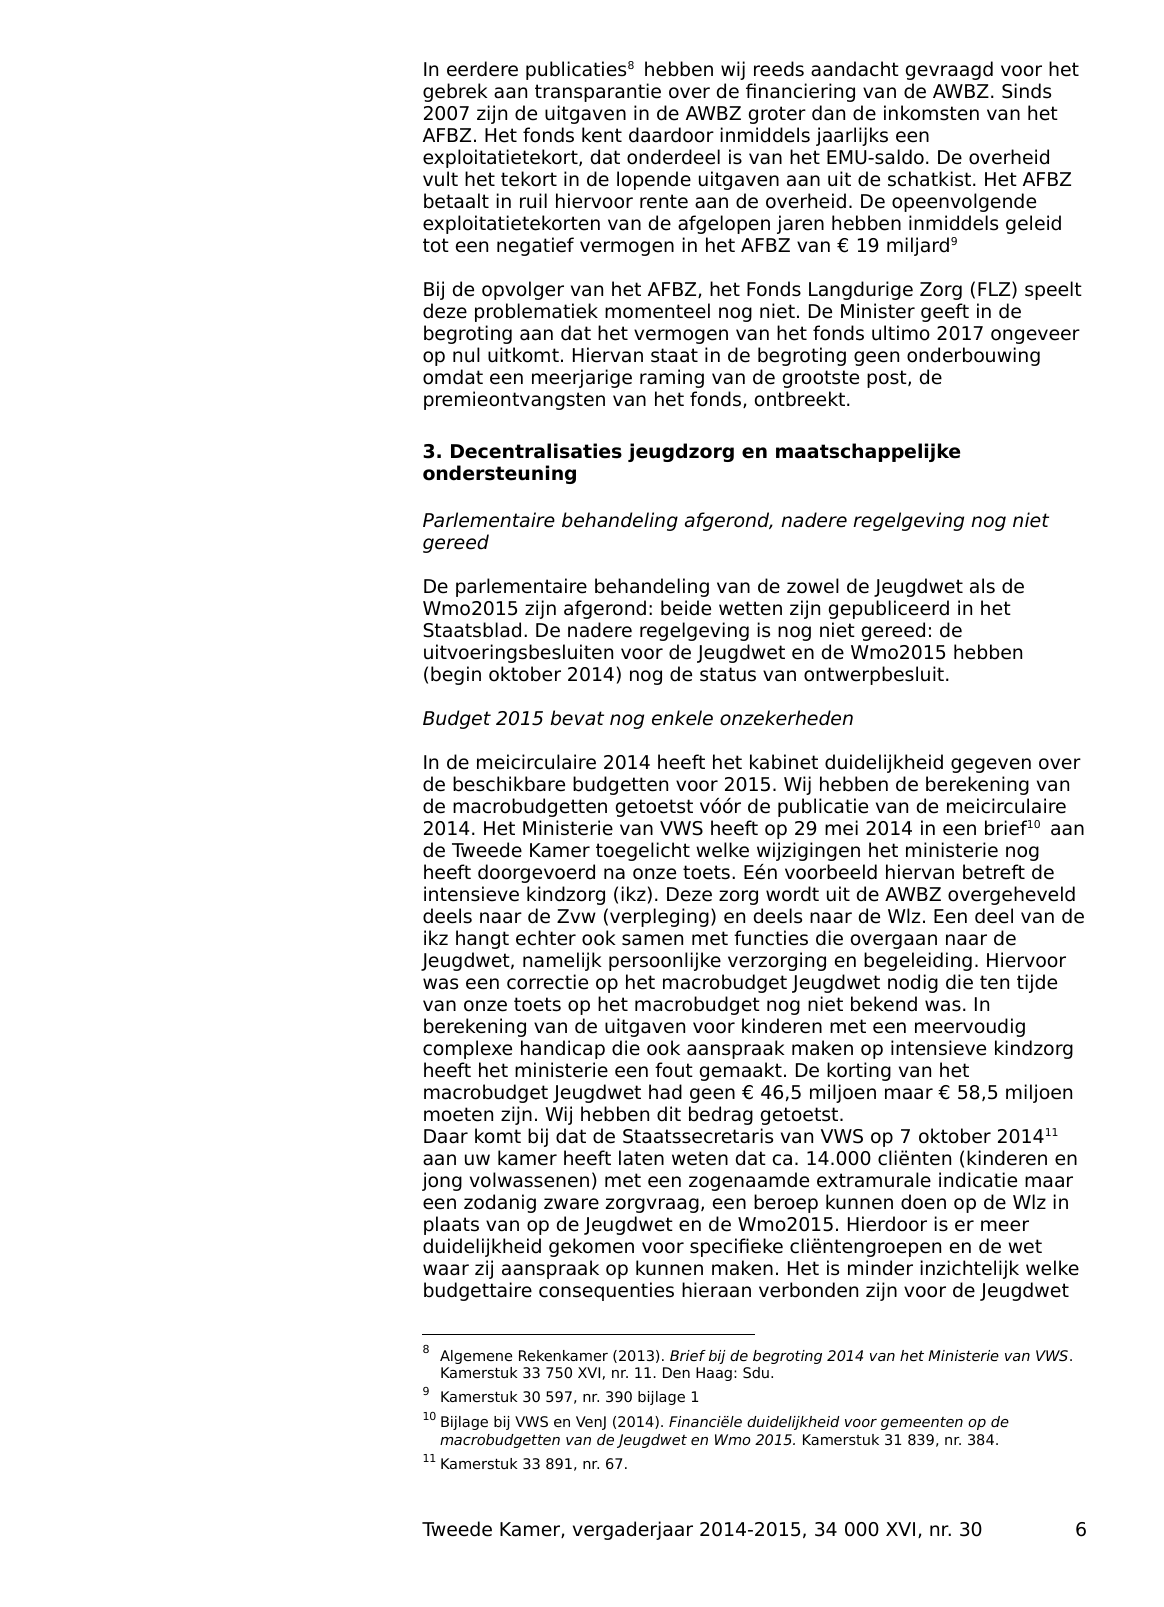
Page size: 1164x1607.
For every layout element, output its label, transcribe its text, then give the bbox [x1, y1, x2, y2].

text Kamerstuk 30 597, nr. 390 bijlage 1 [422, 1385, 1087, 1407]
text Algemene Rekenkamer (2013). Brief bij de begroting 2014 van het Ministerie van VWS. Kamerstuk 33 750 XVI, nr. 11. Den Haag: Sdu. [422, 1343, 1087, 1382]
text In eerdere publicaties hebben wij reeds aandacht gevraagd voor het gebrek aan transparantie over de financiering van de AWBZ. Sinds 2007 zijn de uitgaven in de AWBZ groter dan de inkomsten van het AFBZ. Het fonds kent daardoor inmiddels jaarlijks een exploitatietekort, dat onderdeel is van het EMU-saldo. De overheid vult het tekort in de lopende uitgaven aan uit de schatkist. Het AFBZ betaalt in ruil hiervoor rente aan de overheid. De opeenvolgende exploitatietekorten van de afgelopen jaren hebben inmiddels geleid tot een negatief vermogen in het AFBZ van € 19 miljard [422, 59, 1087, 257]
text Bijlage bij VWS en VenJ (2014). Financiële duidelijkheid voor gemeenten op de macrobudgetten van de Jeugdwet en Wmo 2015. Kamerstuk 31 839, nr. 384. [422, 1410, 1087, 1449]
text De parlementaire behandeling van de zowel de Jeugdwet als de Wmo2015 zijn afgerond: beide wetten zijn gepubliceerd in het Staatsblad. De nadere regelgeving is nog niet gereed: de uitvoeringsbesluiten voor de Jeugdwet en de Wmo2015 hebben (begin oktober 2014) nog de status van ontwerpbesluit. [422, 576, 1087, 686]
text Bij de opvolger van het AFBZ, het Fonds Langdurige Zorg (FLZ) speelt deze problematiek momenteel nog niet. De Minister geeft in de begroting aan dat het vermogen van het fonds ultimo 2017 ongeveer op nul uitkomt. Hiervan staat in de begroting geen onderbouwing omdat een meerjarige raming van de grootste post, de premieontvangsten van het fonds, ontbreekt. [422, 279, 1087, 411]
text Daar komt bij dat de Staatssecretaris van VWS op 7 oktober 2014 aan uw kamer heeft laten weten dat ca. 14.000 cliënten (kinderen en jong volwassenen) met een zogenaamde extramurale indicatie maar een zodanig zware zorgvraag, een beroep kunnen doen op de Wlz in plaats van op de Jeugdwet en de Wmo2015. Hierdoor is er meer duidelijkheid gekomen voor specifieke cliëntengroepen en de wet waar zij aanspraak op kunnen maken. Het is minder inzichtelijk welke budgettaire consequenties hieraan verbonden zijn voor de Jeugdwet [422, 1126, 1087, 1302]
text Kamerstuk 33 891, nr. 67. [422, 1452, 1087, 1474]
subtitle Budget 2015 bevat nog enkele onzekerheden [422, 708, 1087, 730]
subtitle 3. Decentralisaties jeugdzorg en maatschappelijke ondersteuning [422, 441, 1087, 485]
subtitle Parlementaire behandeling afgerond, nadere regelgeving nog niet gereed [422, 510, 1087, 554]
text In de meicirculaire 2014 heeft het kabinet duidelijkheid gegeven over de beschikbare budgetten voor 2015. Wij hebben de berekening van de macrobudgetten getoetst vóór de publicatie van de meicirculaire 2014. Het Ministerie van VWS heeft op 29 mei 2014 in een brief aan de Tweede Kamer toegelicht welke wijzigingen het ministerie nog heeft doorgevoerd na onze toets. Eén voorbeeld hiervan betreft de intensieve kindzorg (ikz). Deze zorg wordt uit de AWBZ overgeheveld deels naar de Zvw (verpleging) en deels naar de Wlz. Een deel van de ikz hangt echter ook samen met functies die overgaan naar de Jeugdwet, namelijk persoonlijke verzorging en begeleiding. Hiervoor was een correctie op het macrobudget Jeugdwet nodig die ten tijde van onze toets op het macrobudget nog niet bekend was. In berekening van de uitgaven voor kinderen met een meervoudig complexe handicap die ook aanspraak maken op intensieve kindzorg heeft het ministerie een fout gemaakt. De korting van het macrobudget Jeugdwet had geen € 46,5 miljoen maar € 58,5 miljoen moeten zijn. Wij hebben dit bedrag getoetst. [422, 752, 1087, 1126]
